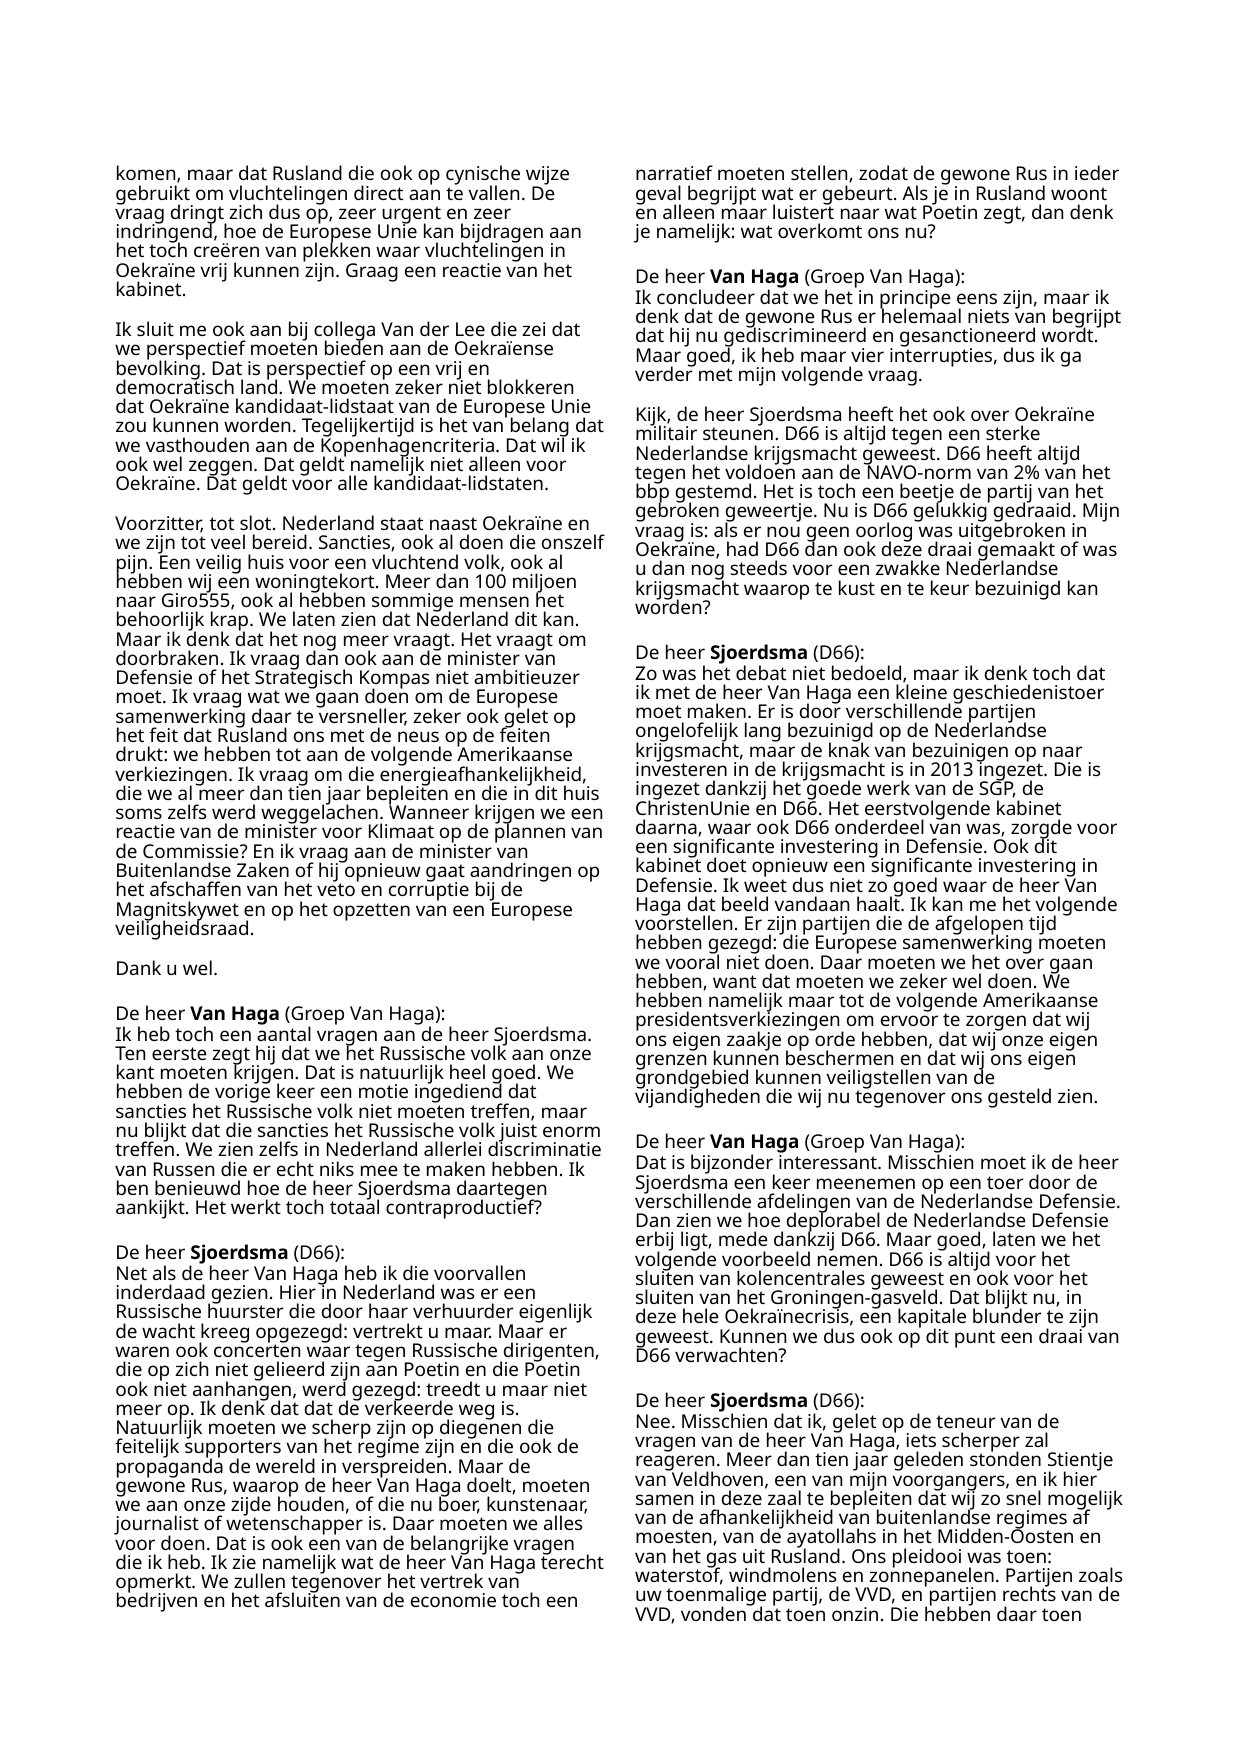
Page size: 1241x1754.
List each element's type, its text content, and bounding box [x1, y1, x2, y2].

text komen, maar dat Rusland die ook op cynische wijze gebruikt om vluchtelingen direct aan te vallen. De vraag dringt zich dus op, zeer urgent en zeer indringend, hoe de Europese Unie kan bijdragen aan het toch creëren van plekken waar vluchtelingen in Oekraïne vrij kunnen zijn. Graag een reactie van het kabinet. [115, 165, 605, 300]
text De heer Sjoerdsma (D66): [635, 639, 1125, 664]
text Net als de heer Van Haga heb ik die voorvallen inderdaad gezien. Hier in Nederland was er een Russische huurster die door haar verhuurder eigenlijk de wacht kreeg opgezegd: vertrekt u maar. Maar er waren ook concerten waar tegen Russische dirigenten, die op zich niet gelieerd zijn aan Poetin en die Poetin ook niet aanhangen, werd gezegd: treedt u maar niet meer op. Ik denk dat dat de verkeerde weg is. Natuurlijk moeten we scherp zijn op diegenen die feitelijk supporters van het regime zijn en die ook de propaganda de wereld in verspreiden. Maar de gewone Rus, waarop de heer Van Haga doelt, moeten we aan onze zijde houden, of die nu boer, kunstenaar, journalist of wetenschapper is. Daar moeten we alles voor doen. Dat is ook een van de belangrijke vragen die ik heb. Ik zie namelijk wat de heer Van Haga terecht opmerkt. We zullen tegenover het vertrek van bedrijven en het afsluiten van de economie toch een [115, 1265, 605, 1612]
text De heer Van Haga (Groep Van Haga): [635, 263, 1125, 289]
text Ik sluit me ook aan bij collega Van der Lee die zei dat we perspectief moeten bieden aan de Oekraïense bevolking. Dat is perspectief op een vrij en democratisch land. We moeten zeker niet blokkeren dat Oekraïne kandidaat-lidstaat van de Europese Unie zou kunnen worden. Tegelijkertijd is het van belang dat we vasthouden aan de Kopenhagencriteria. Dat wil ik ook wel zeggen. Dat geldt namelijk niet alleen voor Oekraïne. Dat geldt voor alle kandidaat-lidstaten. [115, 321, 605, 494]
text Dank u wel. [115, 960, 605, 979]
text De heer Sjoerdsma (D66): [115, 1239, 605, 1265]
text Dat is bijzonder interessant. Misschien moet ik de heer Sjoerdsma een keer meenemen op een toer door de verschillende afdelingen van de Nederlandse Defensie. Dan zien we hoe deplorabel de Nederlandse Defensie erbij ligt, mede dankzij D66. Maar goed, laten we het volgende voorbeeld nemen. D66 is altijd voor het sluiten van kolencentrales geweest en ook voor het sluiten van het Groningen-gasveld. Dat blijkt nu, in deze hele Oekraïnecrisis, een kapitale blunder te zijn geweest. Kunnen we dus ook op dit punt een draai van D66 verwachten? [635, 1154, 1125, 1366]
text De heer Sjoerdsma (D66): [635, 1387, 1125, 1413]
text Nee. Misschien dat ik, gelet op de teneur van de vragen van de heer Van Haga, iets scherper zal reageren. Meer dan tien jaar geleden stonden Stientje van Veldhoven, een van mijn voorgangers, en ik hier samen in deze zaal te bepleiten dat wij zo snel mogelijk van de afhankelijkheid van buitenlandse regimes af moesten, van de ayatollahs in het Midden-Oosten en van het gas uit Rusland. Ons pleidooi was toen: waterstof, windmolens en zonnepanelen. Partijen zoals uw toenmalige partij, de VVD, en partijen rechts van de VVD, vonden dat toen onzin. Die hebben daar toen [635, 1413, 1125, 1625]
text De heer Van Haga (Groep Van Haga): [115, 1000, 605, 1026]
text Ik heb toch een aantal vragen aan de heer Sjoerdsma. Ten eerste zegt hij dat we het Russische volk aan onze kant moeten krijgen. Dat is natuurlijk heel goed. We hebben de vorige keer een motie ingediend dat sancties het Russische volk niet moeten treffen, maar nu blijkt dat die sancties het Russische volk juist enorm treffen. We zien zelfs in Nederland allerlei discriminatie van Russen die er echt niks mee te maken hebben. Ik ben benieuwd hoe de heer Sjoerdsma daartegen aankijkt. Het werkt toch totaal contraproductief? [115, 1026, 605, 1218]
text Kijk, de heer Sjoerdsma heeft het ook over Oekraïne militair steunen. D66 is altijd tegen een sterke Nederlandse krijgsmacht geweest. D66 heeft altijd tegen het voldoen aan de NAVO-norm van 2% van het bbp gestemd. Het is toch een beetje de partij van het gebroken geweertje. Nu is D66 gelukkig gedraaid. Mijn vraag is: als er nou geen oorlog was uitgebroken in Oekraïne, had D66 dan ook deze draai gemaakt of was u dan nog steeds voor een zwakke Nederlandse krijgsmacht waarop te kust en te keur bezuinigd kan worden? [635, 406, 1125, 618]
text Voorzitter, tot slot. Nederland staat naast Oekraïne en we zijn tot veel bereid. Sancties, ook al doen die onszelf pijn. Een veilig huis voor een vluchtend volk, ook al hebben wij een woningtekort. Meer dan 100 miljoen naar Giro555, ook al hebben sommige mensen het behoorlijk krap. We laten zien dat Nederland dit kan. Maar ik denk dat het nog meer vraagt. Het vraagt om doorbraken. Ik vraag dan ook aan de minister van Defensie of het Strategisch Kompas niet ambitieuzer moet. Ik vraag wat we gaan doen om de Europese samenwerking daar te versneller, zeker ook gelet op het feit dat Rusland ons met de neus op de feiten drukt: we hebben tot aan de volgende Amerikaanse verkiezingen. Ik vraag om die energieafhankelijkheid, die we al meer dan tien jaar bepleiten en die in dit huis soms zelfs werd weggelachen. Wanneer krijgen we een reactie van de minister voor Klimaat op de plannen van de Commissie? En ik vraag aan de minister van Buitenlandse Zaken of hij opnieuw gaat aandringen op het afschaffen van het veto en corruptie bij de Magnitskywet en op het opzetten van een Europese veiligheidsraad. [115, 515, 605, 939]
text De heer Van Haga (Groep Van Haga): [635, 1129, 1125, 1154]
text Ik concludeer dat we het in principe eens zijn, maar ik denk dat de gewone Rus er helemaal niets van begrijpt dat hij nu gediscrimineerd en gesanctioneerd wordt. Maar goed, ik heb maar vier interrupties, dus ik ga verder met mijn volgende vraag. [635, 289, 1125, 385]
text Zo was het debat niet bedoeld, maar ik denk toch dat ik met de heer Van Haga een kleine geschiedenistoer moet maken. Er is door verschillende partijen ongelofelijk lang bezuinigd op de Nederlandse krijgsmacht, maar de knak van bezuinigen op naar investeren in de krijgsmacht is in 2013 ingezet. Die is ingezet dankzij het goede werk van de SGP, de ChristenUnie en D66. Het eerstvolgende kabinet daarna, waar ook D66 onderdeel van was, zorgde voor een significante investering in Defensie. Ook dit kabinet doet opnieuw een significante investering in Defensie. Ik weet dus niet zo goed waar de heer Van Haga dat beeld vandaan haalt. Ik kan me het volgende voorstellen. Er zijn partijen die de afgelopen tijd hebben gezegd: die Europese samenwerking moeten we vooral niet doen. Daar moeten we het over gaan hebben, want dat moeten we zeker wel doen. We hebben namelijk maar tot de volgende Amerikaanse presidentsverkiezingen om ervoor te zorgen dat wij ons eigen zaakje op orde hebben, dat wij onze eigen grenzen kunnen beschermen en dat wij ons eigen grondgebied kunnen veiligstellen van de vijandigheden die wij nu tegenover ons gesteld zien. [635, 664, 1125, 1108]
text narratief moeten stellen, zodat de gewone Rus in ieder geval begrijpt wat er gebeurt. Als je in Rusland woont en alleen maar luistert naar wat Poetin zegt, dan denk je namelijk: wat overkomt ons nu? [635, 165, 1125, 242]
